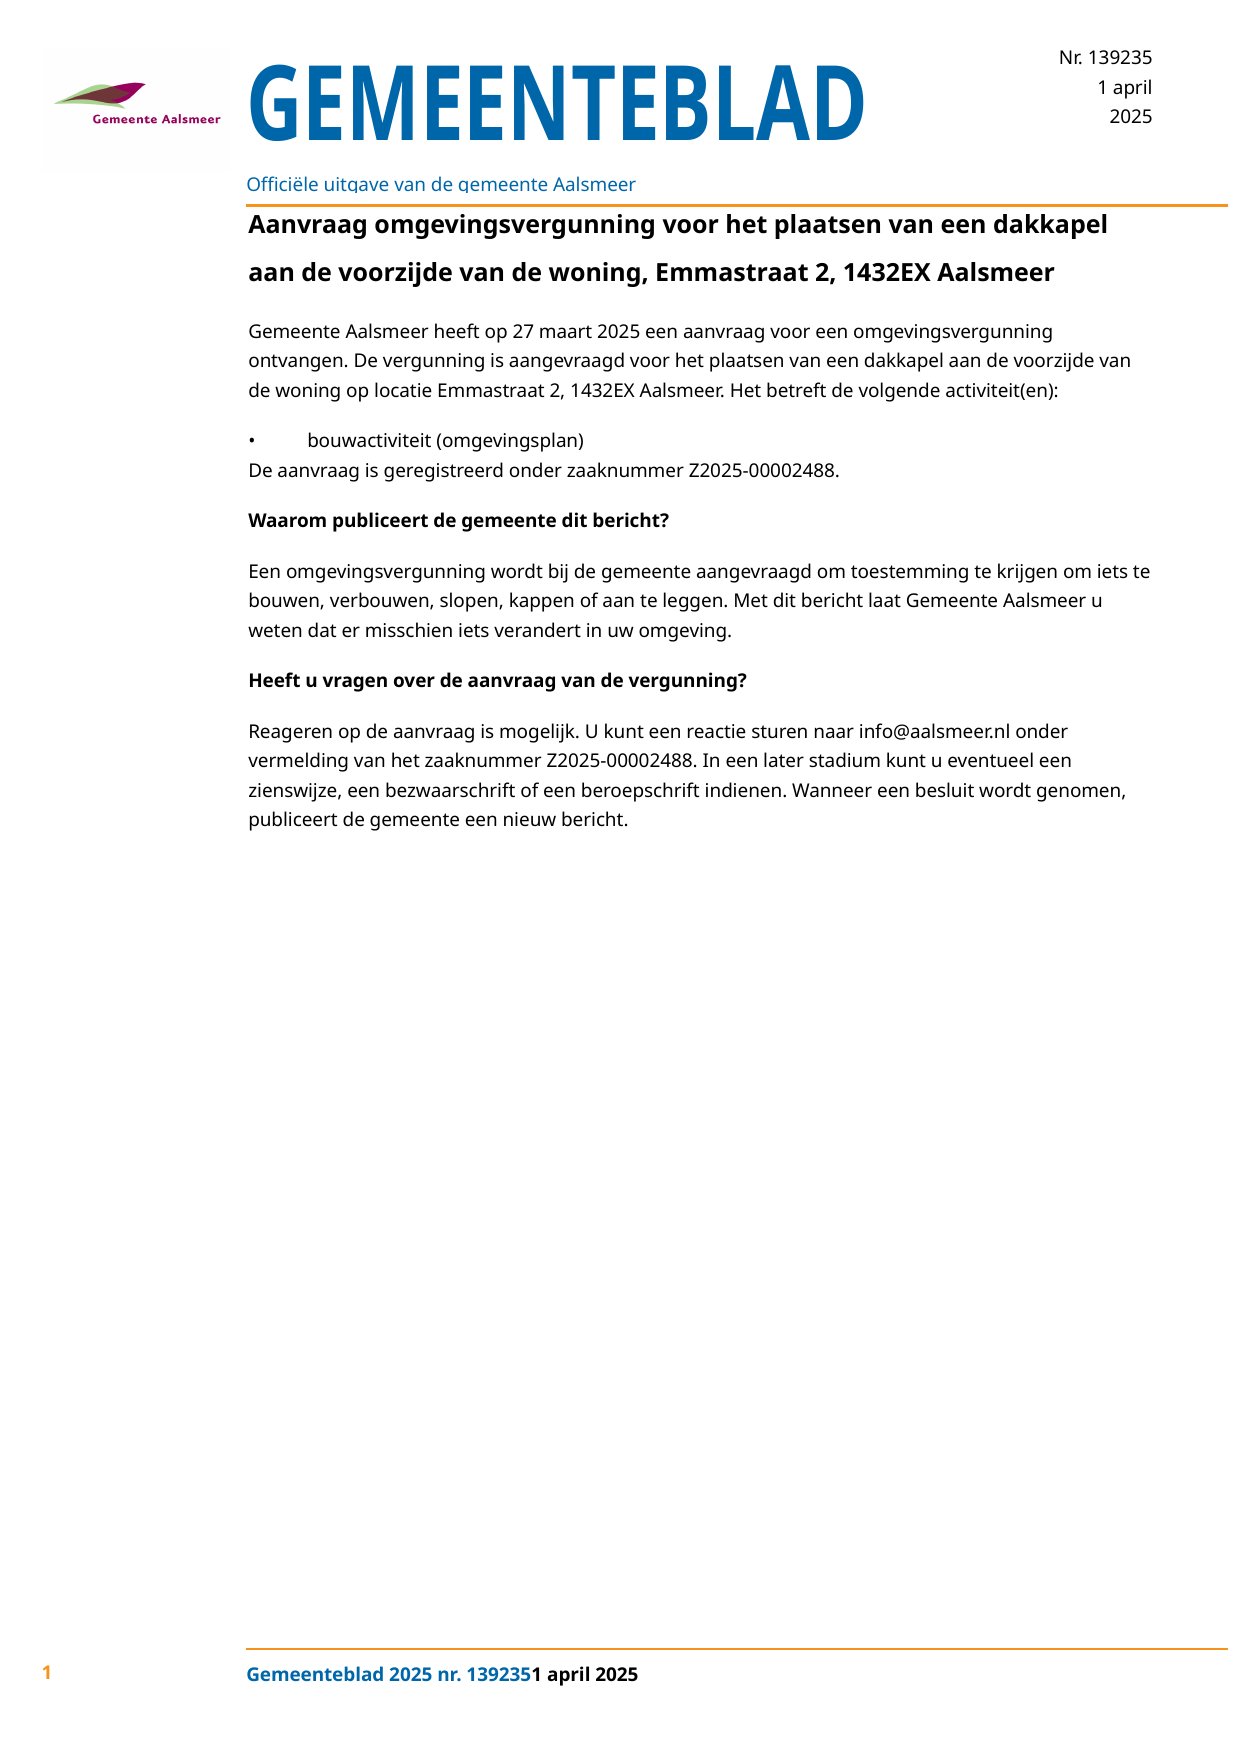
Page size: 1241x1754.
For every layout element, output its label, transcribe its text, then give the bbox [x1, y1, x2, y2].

text Waarom publiceert de gemeente dit bericht? [248, 507, 1152, 533]
list bouwactiviteit (omgevingsplan) [248, 427, 1152, 453]
text Gemeente Aalsmeer heeft op 27 maart 2025 een aanvraag voor een omgevingsvergunning ontvangen. De vergunning is aangevraagd voor het plaatsen van een dakkapel aan de voorzijde van de woning op locatie Emmastraat 2, 1432EX Aalsmeer. Het betreft de volgende activiteit(en): [248, 318, 1152, 403]
picture [41, 47, 231, 172]
text Een omgevingsvergunning wordt bij de gemeente aangevraagd om toestemming te krijgen om iets te bouwen, verbouwen, slopen, kappen of aan te leggen. Met dit bericht laat Gemeente Aalsmeer u weten dat er misschien iets verandert in uw omgeving. [248, 558, 1152, 643]
text De aanvraag is geregistreerd onder zaaknummer Z2025-00002488. [248, 457, 1152, 483]
text Aanvraag omgevingsvergunning voor het plaatsen van een dakkapel aan de voorzijde van de woning, Emmastraat 2, 1432EX Aalsmeer [248, 207, 1152, 288]
text Heeft u vragen over de aanvraag van de vergunning? [248, 667, 1152, 693]
text Reageren op de aanvraag is mogelijk. U kunt een reactie sturen naar info@aalsmeer.nl onder vermelding van het zaaknummer Z2025-00002488. In een later stadium kunt u eventueel een zienswijze, een bezwaarschrift of een beroepschrift indienen. Wanneer een besluit wordt genomen, publiceert de gemeente een nieuw bericht. [248, 718, 1152, 832]
